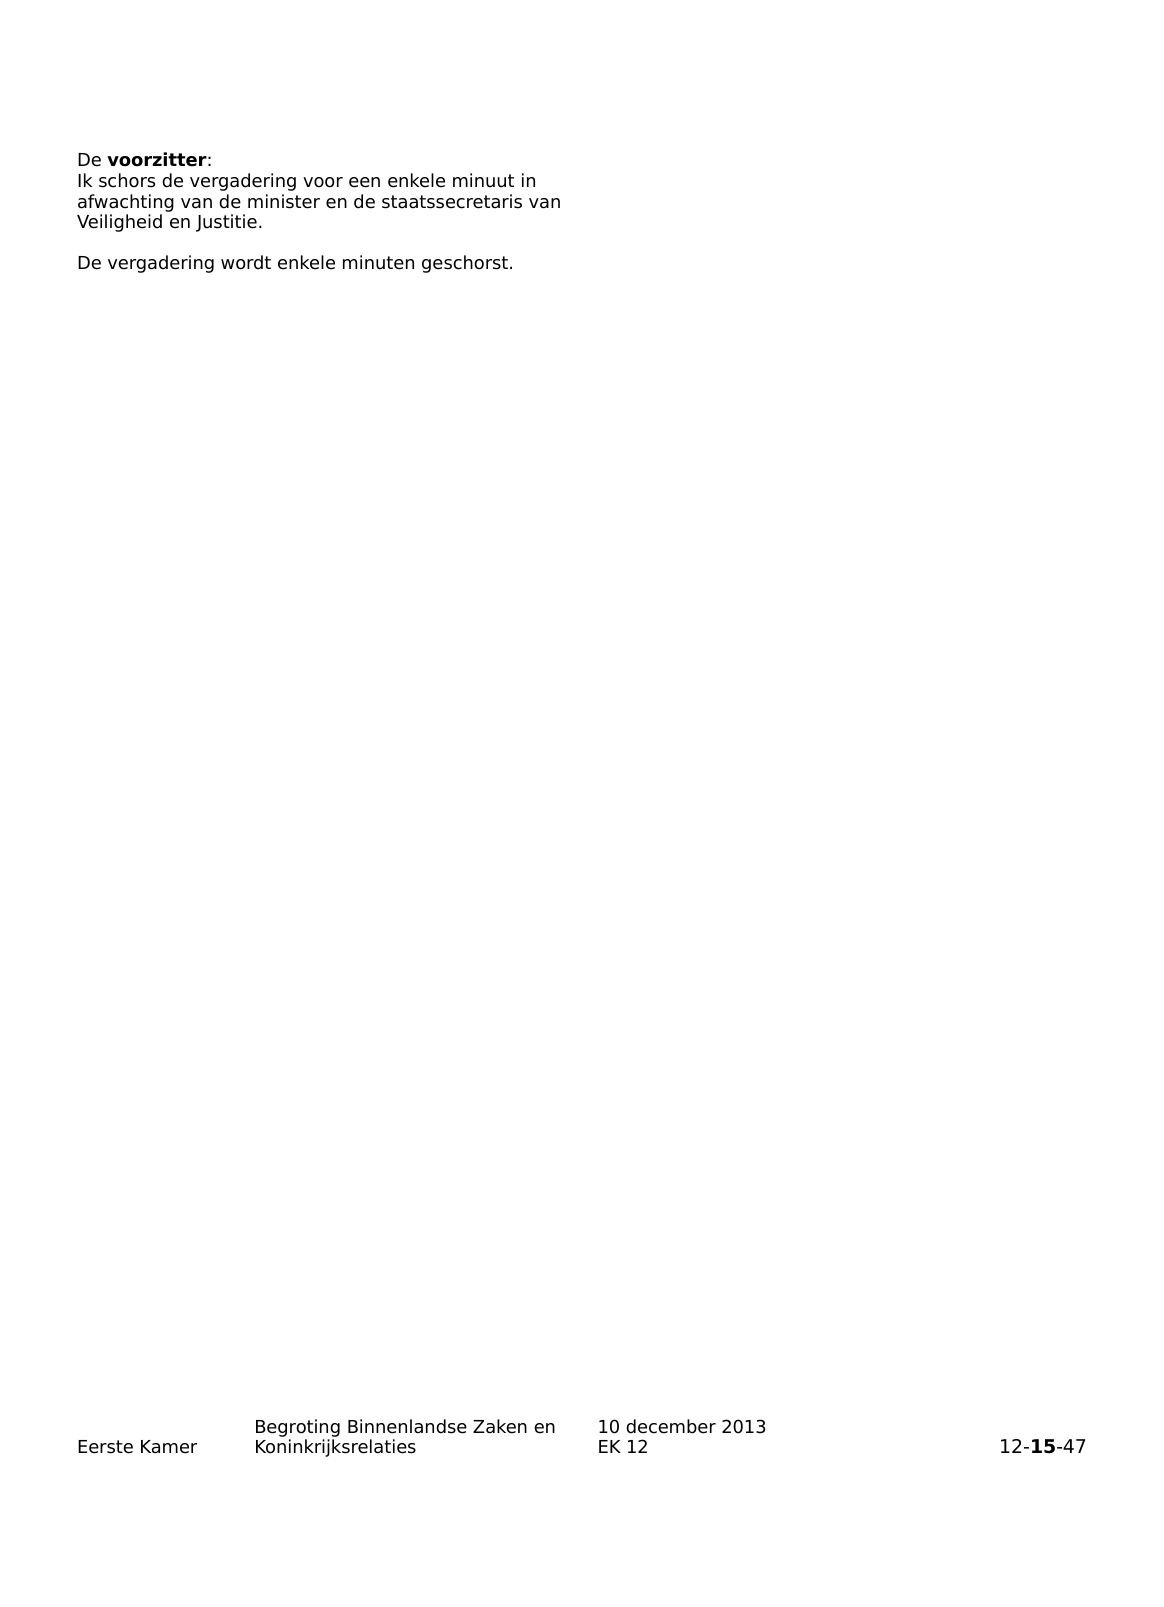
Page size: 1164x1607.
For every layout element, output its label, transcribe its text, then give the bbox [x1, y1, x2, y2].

text Ik schors de vergadering voor een enkele minuut in afwachting van de minister en de staatssecretaris van Veiligheid en Justitie. [77, 171, 567, 233]
text De vergadering wordt enkele minuten geschorst. [77, 253, 567, 274]
text De voorzitter: [77, 150, 567, 171]
